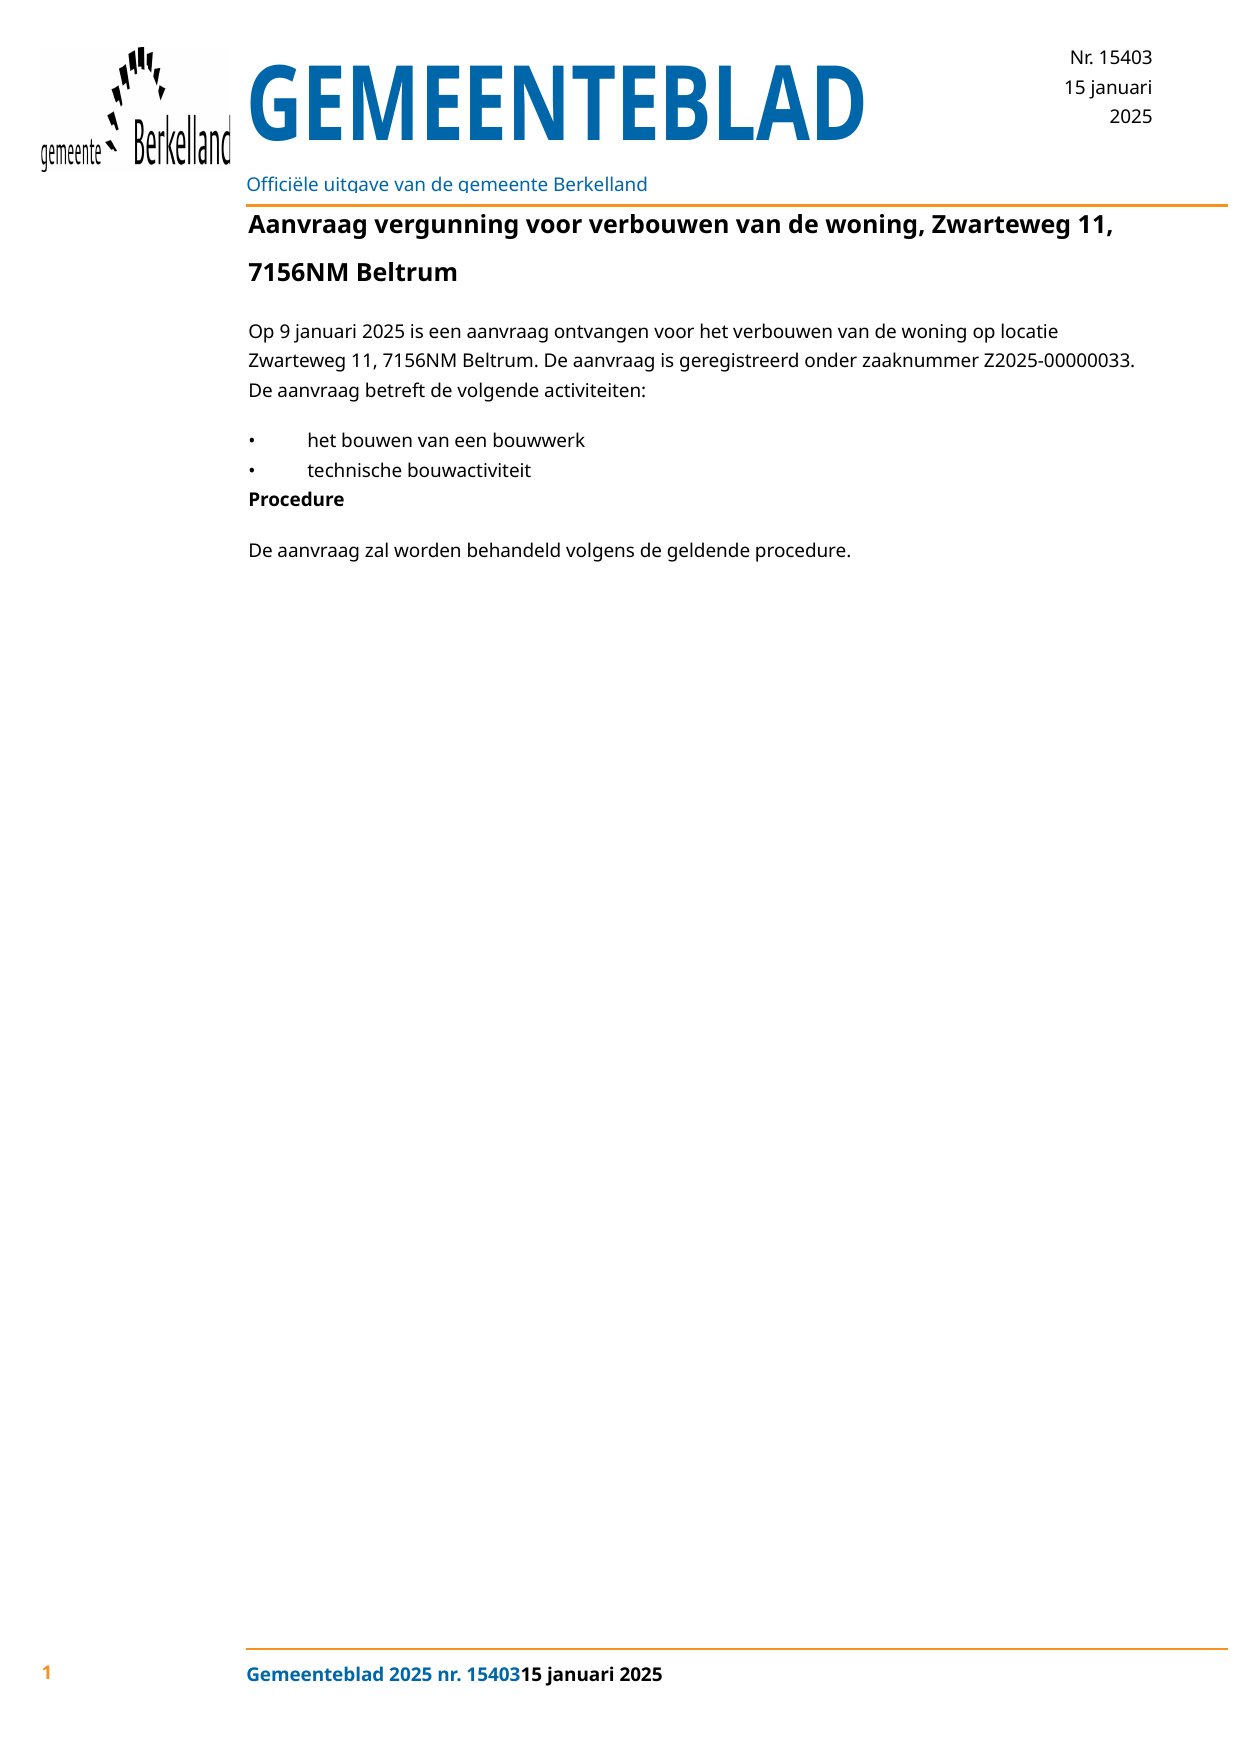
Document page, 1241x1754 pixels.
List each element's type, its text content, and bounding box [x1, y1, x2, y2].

text De aanvraag zal worden behandeld volgens de geldende procedure. [248, 537, 1152, 563]
picture [41, 47, 231, 172]
list technische bouwactiviteit [248, 457, 1152, 483]
text Aanvraag vergunning voor verbouwen van de woning, Zwarteweg 11, 7156NM Beltrum [248, 207, 1152, 288]
list het bouwen van een bouwwerk [248, 427, 1152, 453]
text Procedure [248, 487, 1152, 512]
text Op 9 januari 2025 is een aanvraag ontvangen voor het verbouwen van de woning op locatie Zwarteweg 11, 7156NM Beltrum. De aanvraag is geregistreerd onder zaaknummer Z2025-00000033. De aanvraag betreft de volgende activiteiten: [248, 318, 1152, 403]
